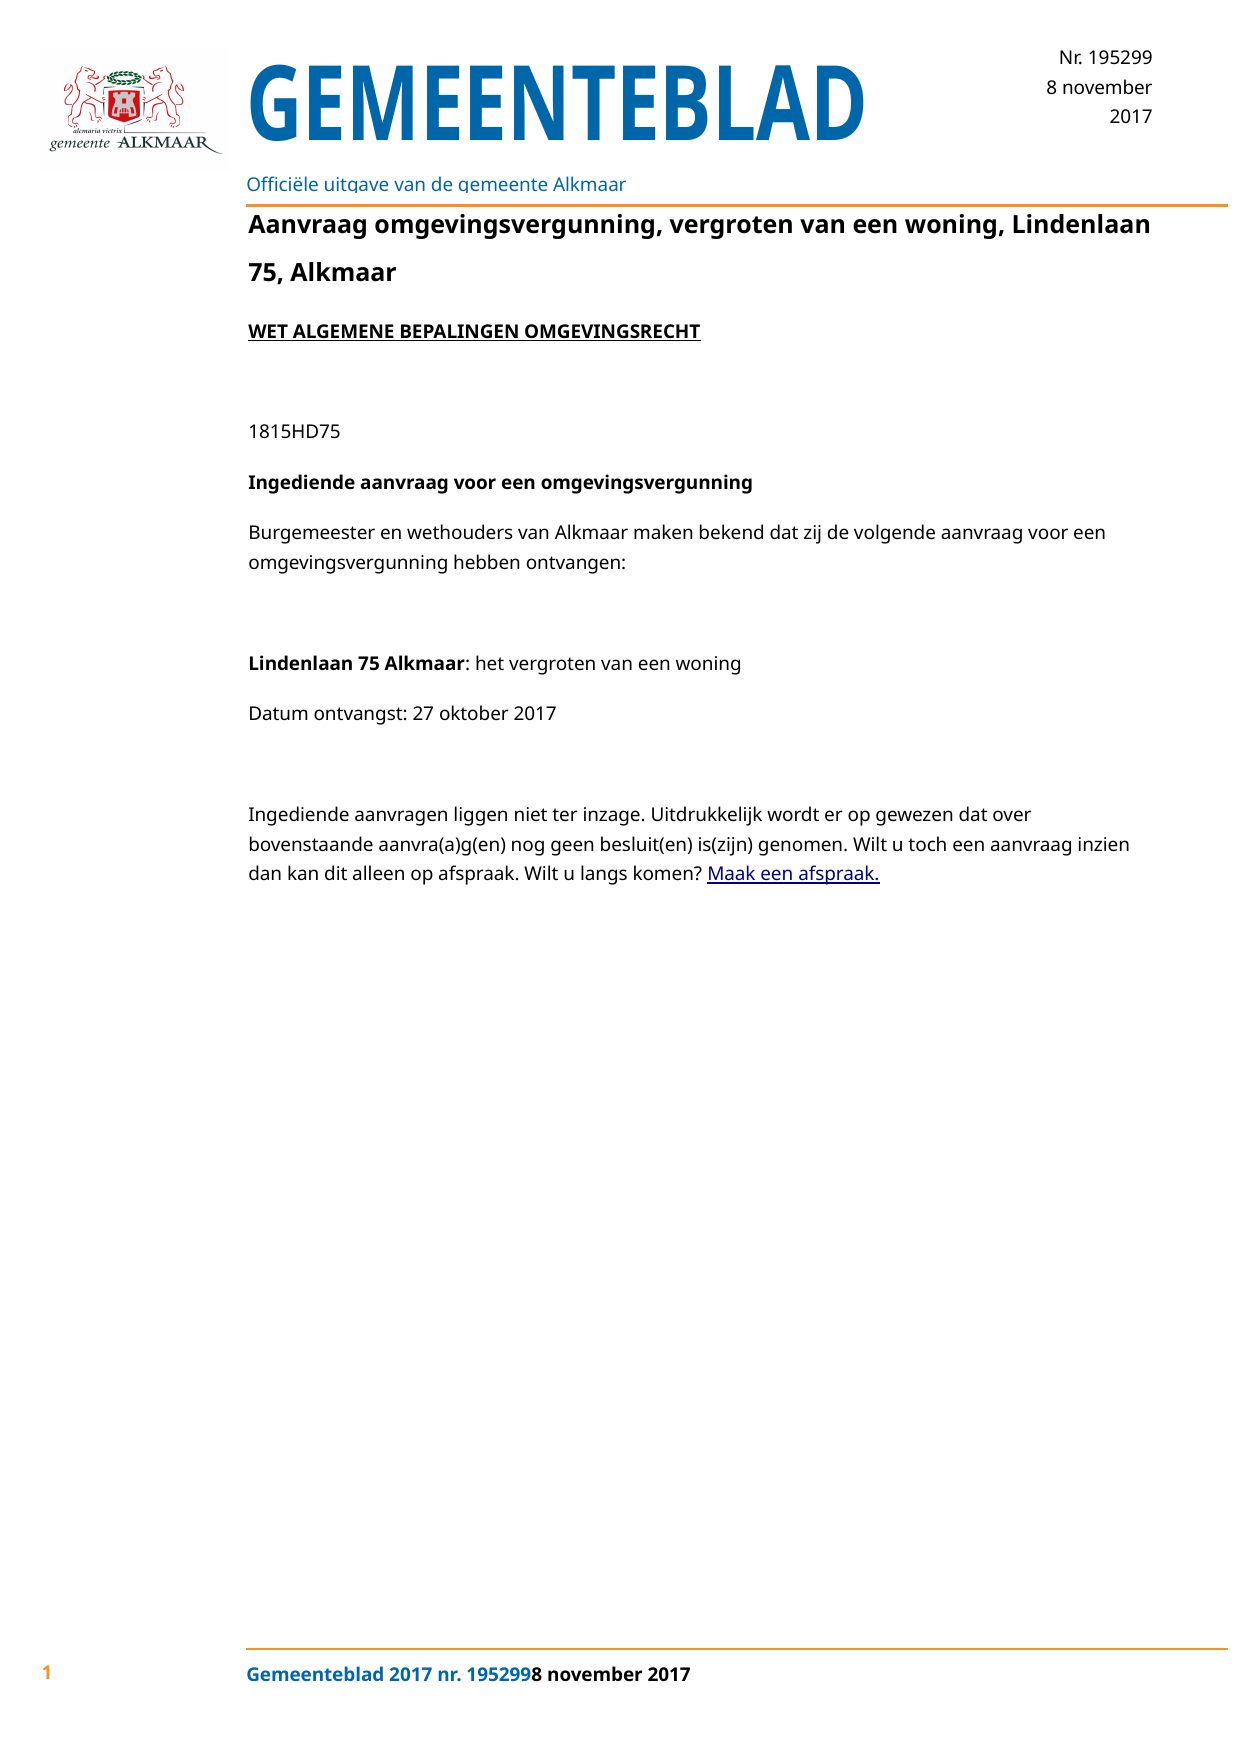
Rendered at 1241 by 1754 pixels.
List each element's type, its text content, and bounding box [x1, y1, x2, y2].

text 1815HD75 [248, 419, 1152, 444]
picture [41, 47, 231, 172]
text Datum ontvangst: 27 oktober 2017 [248, 700, 1152, 726]
text Ingediende aanvragen liggen niet ter inzage. Uitdrukkelijk wordt er op gewezen dat over bovenstaande aanvra(a)g(en) nog geen besluit(en) is(zijn) genomen. Wilt u toch een aanvraag inzien dan kan dit alleen op afspraak. Wilt u langs komen? Maak een afspraak. [248, 801, 1152, 886]
text Burgemeester en wethouders van Alkmaar maken bekend dat zij de volgende aanvraag voor een omgevingsvergunning hebben ontvangen: [248, 519, 1152, 575]
text WET ALGEMENE BEPALINGEN OMGEVINGSRECHT [248, 318, 1152, 344]
text Aanvraag omgevingsvergunning, vergroten van een woning, Lindenlaan 75, Alkmaar [248, 207, 1152, 288]
text Ingediende aanvraag voor een omgevingsvergunning [248, 469, 1152, 495]
text Lindenlaan 75 Alkmaar: het vergroten van een woning [248, 650, 1152, 676]
